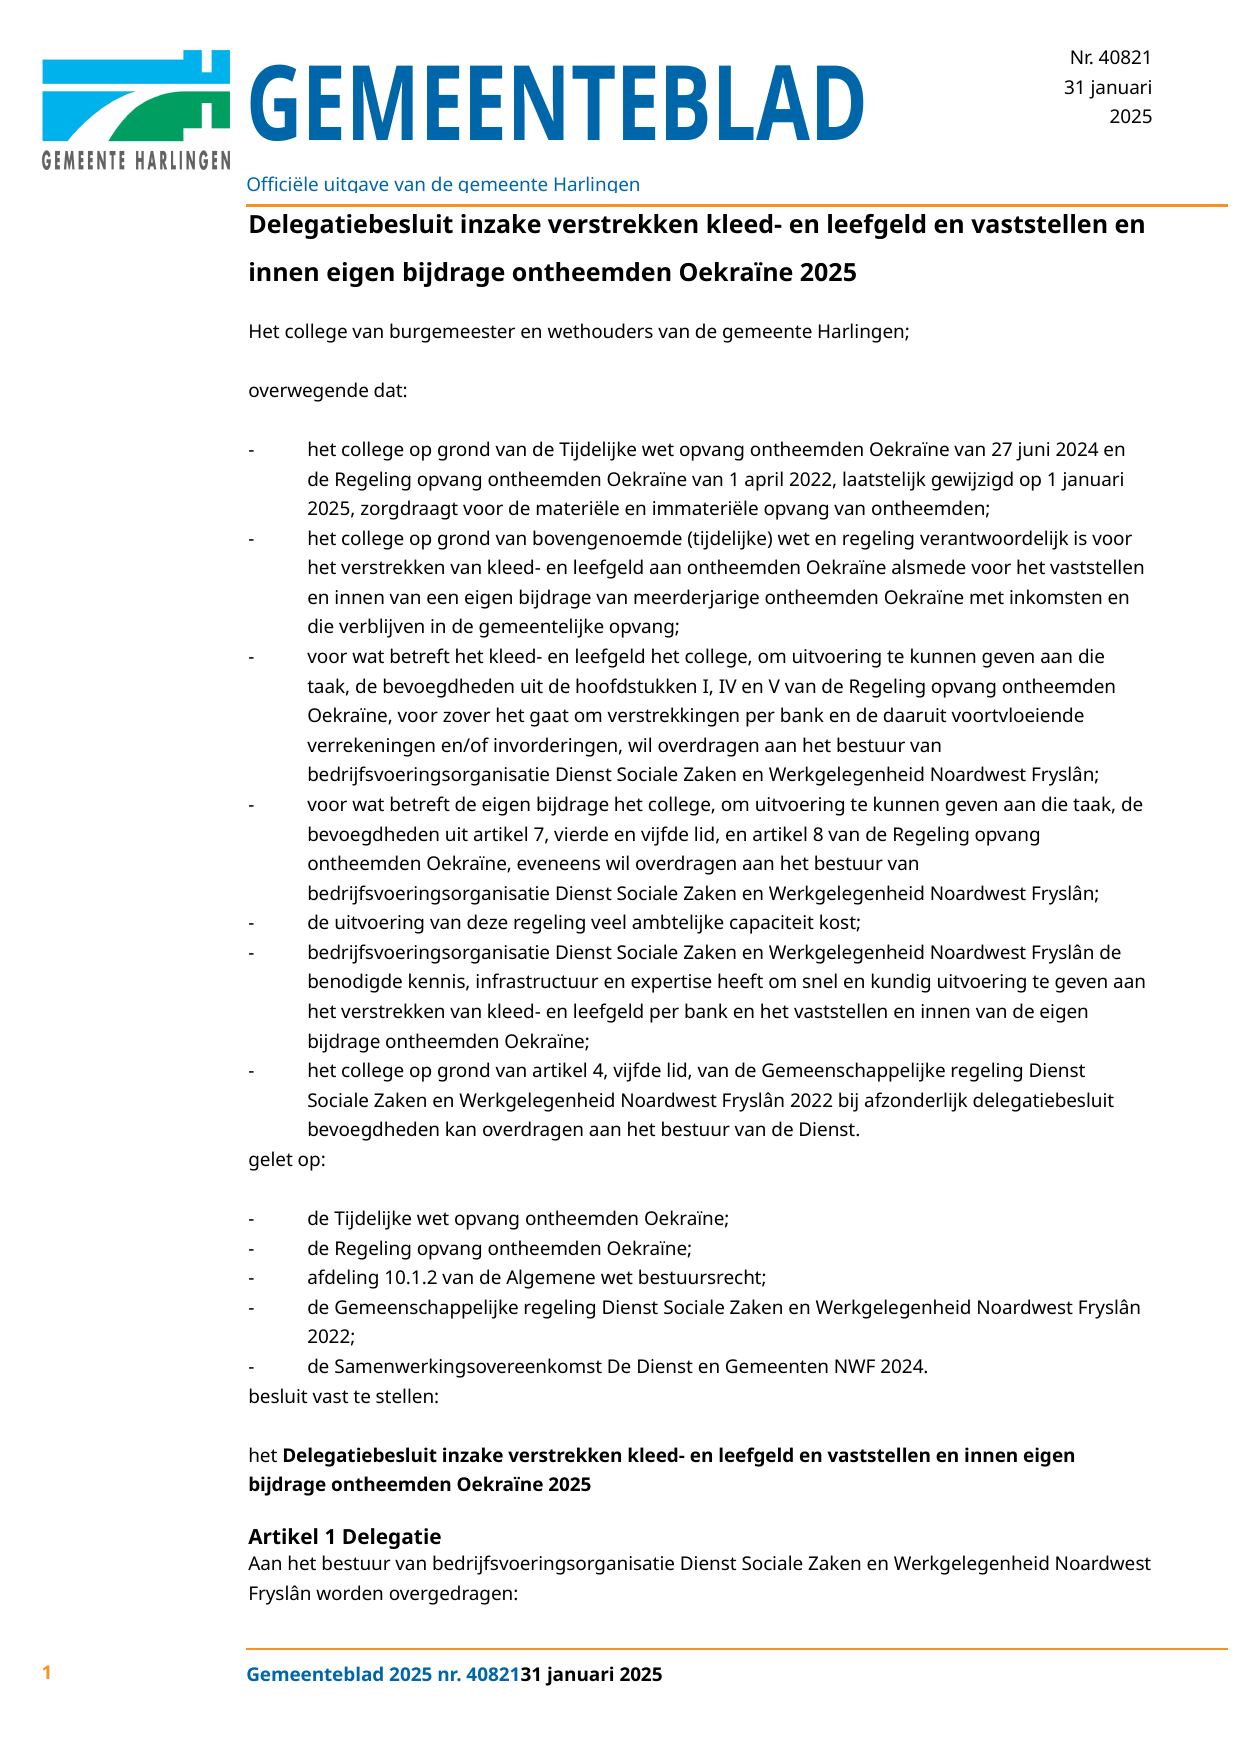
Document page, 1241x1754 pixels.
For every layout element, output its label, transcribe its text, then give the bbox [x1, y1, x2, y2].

list de Regeling opvang ontheemden Oekraïne; [248, 1235, 1152, 1261]
list de Tijdelijke wet opvang ontheemden Oekraïne; [248, 1205, 1152, 1231]
picture [41, 47, 231, 172]
text Delegatiebesluit inzake verstrekken kleed- en leefgeld en vaststellen en innen eigen bijdrage ontheemden Oekraïne 2025 [248, 207, 1152, 288]
list de uitvoering van deze regeling veel ambtelijke capaciteit kost; [248, 909, 1152, 935]
list voor wat betreft het kleed- en leefgeld het college, om uitvoering te kunnen geven aan die taak, de bevoegdheden uit de hoofdstukken I, IV en V van de Regeling opvang ontheemden Oekraïne, voor zover het gaat om verstrekkingen per bank en de daaruit voortvloeiende verrekeningen en/of invorderingen, wil overdragen aan het bestuur van bedrijfsvoeringsorganisatie Dienst Sociale Zaken en Werkgelegenheid Noardwest Fryslân; [248, 643, 1152, 787]
text Artikel 1 Delegatie [248, 1522, 1152, 1551]
text Het college van burgemeester en wethouders van de gemeente Harlingen; [248, 318, 1152, 344]
text Aan het bestuur van bedrijfsvoeringsorganisatie Dienst Sociale Zaken en Werkgelegenheid Noardwest Fryslân worden overgedragen: [248, 1551, 1152, 1606]
list afdeling 10.1.2 van de Algemene wet bestuursrecht; [248, 1264, 1152, 1290]
list de Gemeenschappelijke regeling Dienst Sociale Zaken en Werkgelegenheid Noardwest Fryslân 2022; [248, 1294, 1152, 1349]
list de Samenwerkingsovereenkomst De Dienst en Gemeenten NWF 2024. [248, 1353, 1152, 1379]
list voor wat betreft de eigen bijdrage het college, om uitvoering te kunnen geven aan die taak, de bevoegdheden uit artikel 7, vierde en vijfde lid, en artikel 8 van de Regeling opvang ontheemden Oekraïne, eveneens wil overdragen aan het bestuur van bedrijfsvoeringsorganisatie Dienst Sociale Zaken en Werkgelegenheid Noardwest Fryslân; [248, 791, 1152, 906]
text besluit vast te stellen: [248, 1383, 1152, 1409]
list bedrijfsvoeringsorganisatie Dienst Sociale Zaken en Werkgelegenheid Noardwest Fryslân de benodigde kennis, infrastructuur en expertise heeft om snel en kundig uitvoering te geven aan het verstrekken van kleed- en leefgeld per bank en het vaststellen en innen van de eigen bijdrage ontheemden Oekraïne; [248, 939, 1152, 1054]
list het college op grond van artikel 4, vijfde lid, van de Gemeenschappelijke regeling Dienst Sociale Zaken en Werkgelegenheid Noardwest Fryslân 2022 bij afzonderlijk delegatiebesluit bevoegdheden kan overdragen aan het bestuur van de Dienst. [248, 1057, 1152, 1142]
list het college op grond van de Tijdelijke wet opvang ontheemden Oekraïne van 27 juni 2024 en de Regeling opvang ontheemden Oekraïne van 1 april 2022, laatstelijk gewijzigd op 1 januari 2025, zorgdraagt voor de materiële en immateriële opvang van ontheemden; [248, 436, 1152, 521]
text gelet op: [248, 1146, 1152, 1172]
list het college op grond van bovengenoemde (tijdelijke) wet en regeling verantwoordelijk is voor het verstrekken van kleed- en leefgeld aan ontheemden Oekraïne alsmede voor het vaststellen en innen van een eigen bijdrage van meerderjarige ontheemden Oekraïne met inkomsten en die verblijven in de gemeentelijke opvang; [248, 525, 1152, 639]
text overwegende dat: [248, 377, 1152, 403]
text het Delegatiebesluit inzake verstrekken kleed- en leefgeld en vaststellen en innen eigen bijdrage ontheemden Oekraïne 2025 [248, 1442, 1152, 1497]
